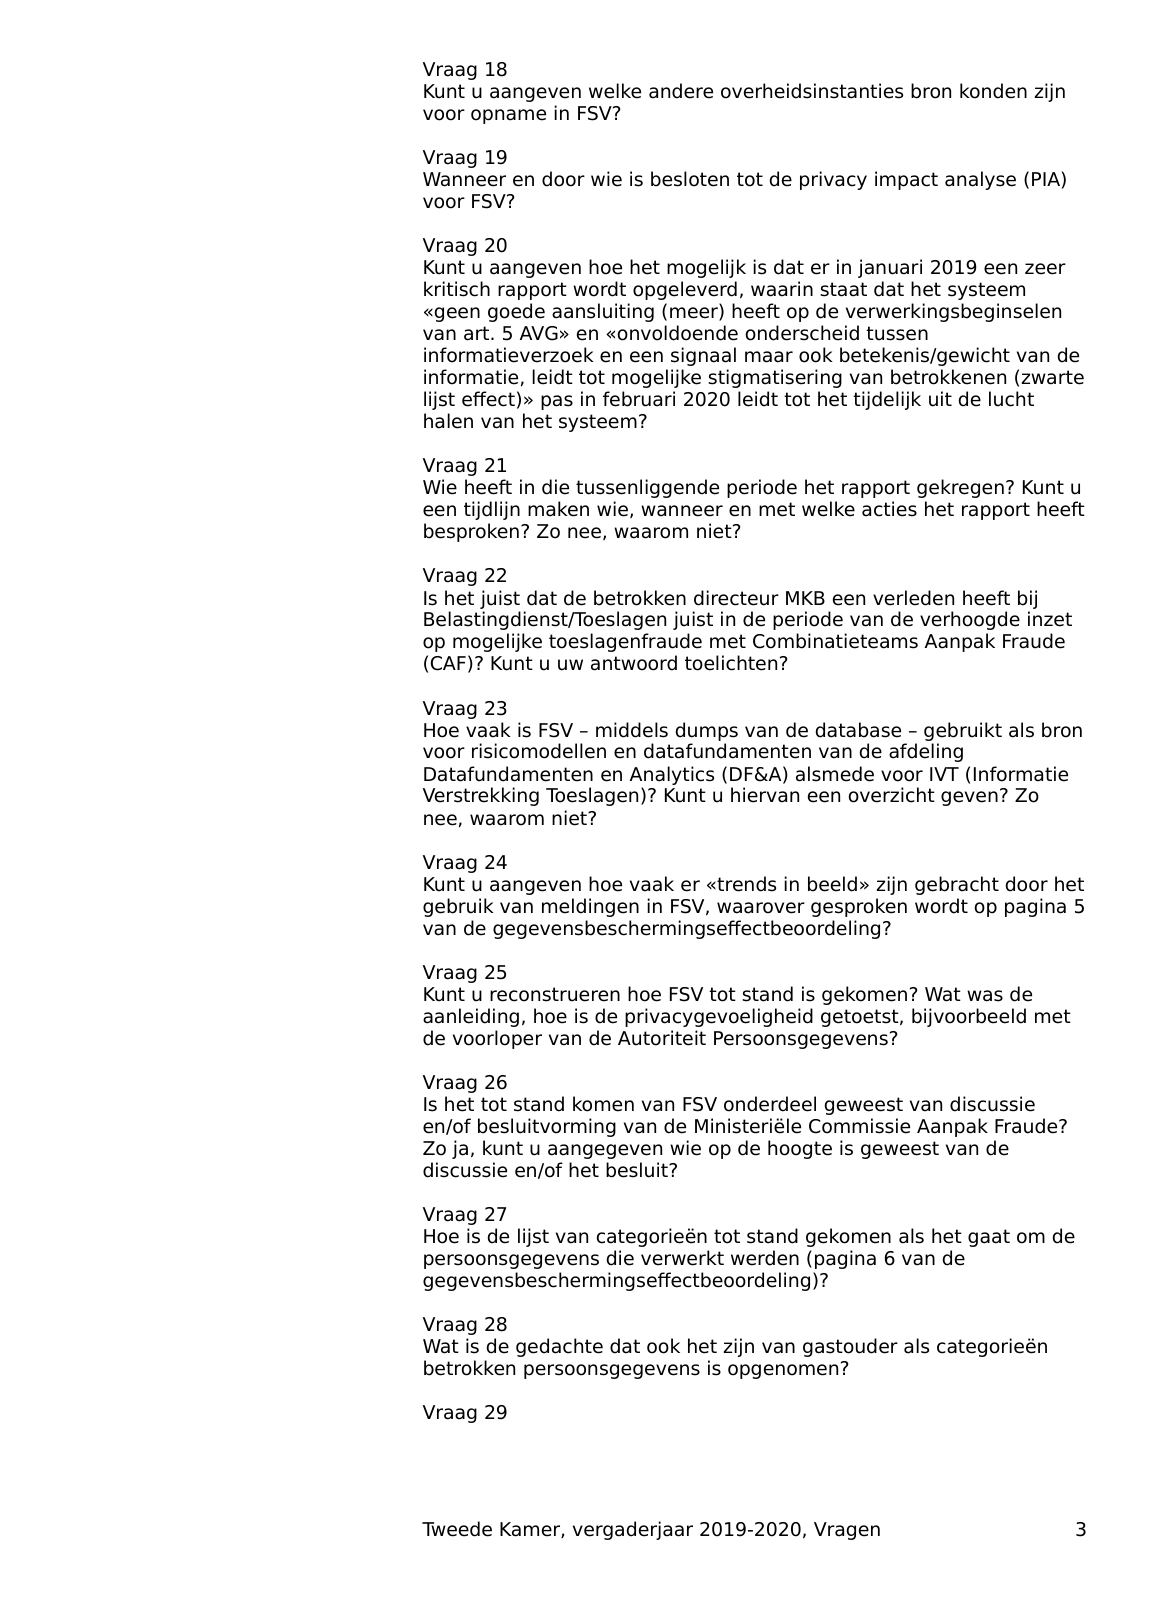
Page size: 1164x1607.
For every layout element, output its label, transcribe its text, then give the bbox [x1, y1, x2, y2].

text Vraag 20 [422, 235, 1087, 257]
text Vraag 22 [422, 565, 1087, 587]
text Vraag 28 [422, 1314, 1087, 1336]
text Vraag 27 [422, 1204, 1087, 1226]
text Kunt u reconstrueren hoe FSV tot stand is gekomen? Wat was de aanleiding, hoe is de privacygevoeligheid getoetst, bijvoorbeeld met de voorloper van de Autoriteit Persoonsgegevens? [422, 984, 1087, 1049]
text Kunt u aangeven hoe vaak er «trends in beeld» zijn gebracht door het gebruik van meldingen in FSV, waarover gesproken wordt op pagina 5 van de gegevensbeschermingseffectbeoordeling? [422, 873, 1087, 939]
text Wanneer en door wie is besloten tot de privacy impact analyse (PIA) voor FSV? [422, 169, 1087, 213]
text Vraag 24 [422, 852, 1087, 873]
text Vraag 26 [422, 1072, 1087, 1094]
text Kunt u aangeven welke andere overheidsinstanties bron konden zijn voor opname in FSV? [422, 81, 1087, 125]
text Vraag 21 [422, 455, 1087, 477]
text Hoe is de lijst van categorieën tot stand gekomen als het gaat om de persoonsgegevens die verwerkt werden (pagina 6 van de gegevensbeschermingseffectbeoordeling)? [422, 1226, 1087, 1292]
text Is het tot stand komen van FSV onderdeel geweest van discussie en/of besluitvorming van de Ministeriële Commissie Aanpak Fraude? Zo ja, kunt u aangegeven wie op de hoogte is geweest van de discussie en/of het besluit? [422, 1094, 1087, 1182]
text Vraag 18 [422, 59, 1087, 81]
text Wat is de gedachte dat ook het zijn van gastouder als categorieën betrokken persoonsgegevens is opgenomen? [422, 1336, 1087, 1380]
text Vraag 23 [422, 697, 1087, 719]
text Kunt u aangeven hoe het mogelijk is dat er in januari 2019 een zeer kritisch rapport wordt opgeleverd, waarin staat dat het systeem «geen goede aansluiting (meer) heeft op de verwerkingsbeginselen van art. 5 AVG» en «onvoldoende onderscheid tussen informatieverzoek en een signaal maar ook betekenis/gewicht van de informatie, leidt tot mogelijke stigmatisering van betrokkenen (zwarte lijst effect)» pas in februari 2020 leidt tot het tijdelijk uit de lucht halen van het systeem? [422, 257, 1087, 433]
text Wie heeft in die tussenliggende periode het rapport gekregen? Kunt u een tijdlijn maken wie, wanneer en met welke acties het rapport heeft besproken? Zo nee, waarom niet? [422, 477, 1087, 543]
text Vraag 25 [422, 962, 1087, 984]
text Is het juist dat de betrokken directeur MKB een verleden heeft bij Belastingdienst/Toeslagen juist in de periode van de verhoogde inzet op mogelijke toeslagenfraude met Combinatieteams Aanpak Fraude (CAF)? Kunt u uw antwoord toelichten? [422, 587, 1087, 675]
text Vraag 19 [422, 147, 1087, 169]
text Vraag 29 [422, 1402, 1087, 1424]
text Hoe vaak is FSV – middels dumps van de database – gebruikt als bron voor risicomodellen en datafundamenten van de afdeling Datafundamenten en Analytics (DF&A) alsmede voor IVT (Informatie Verstrekking Toeslagen)? Kunt u hiervan een overzicht geven? Zo nee, waarom niet? [422, 719, 1087, 829]
